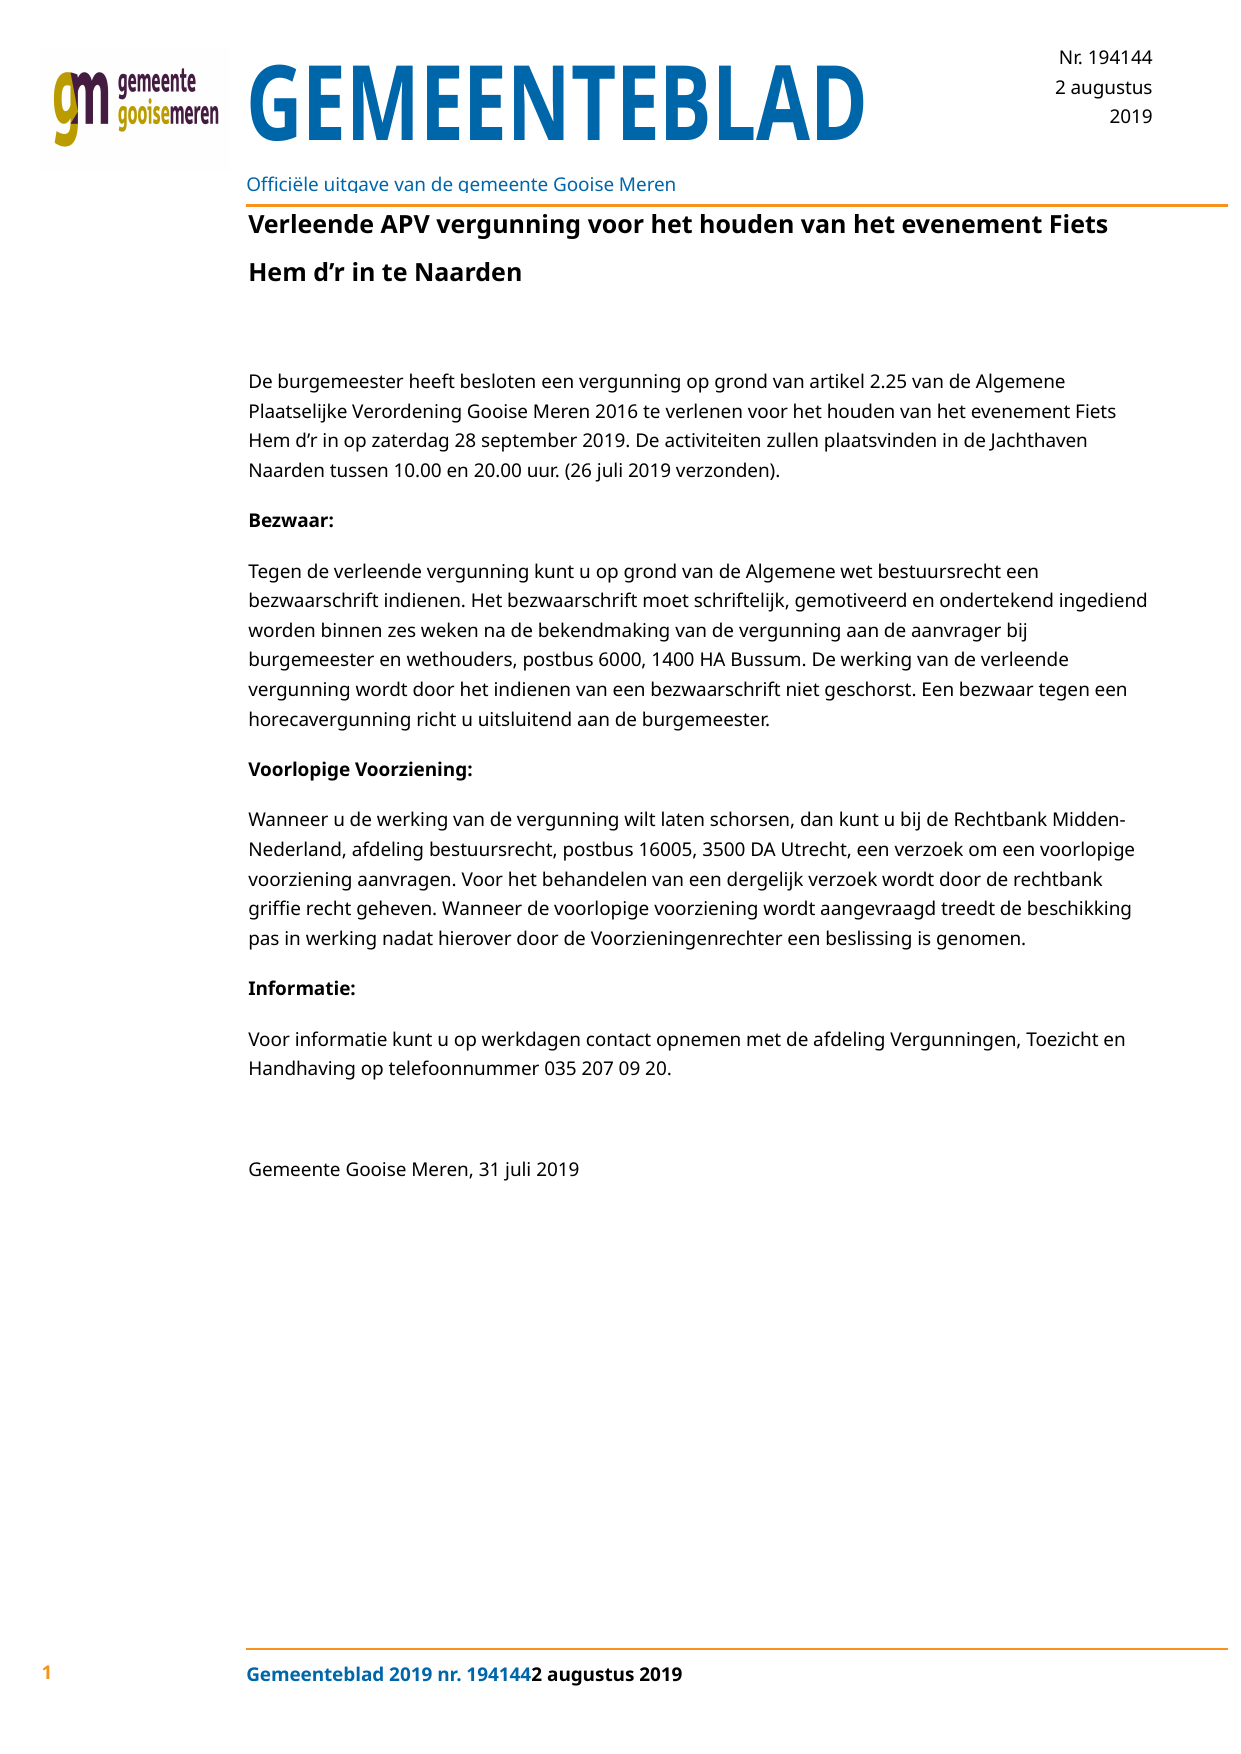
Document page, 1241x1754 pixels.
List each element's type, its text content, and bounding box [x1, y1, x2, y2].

text Wanneer u de werking van de vergunning wilt laten schorsen, dan kunt u bij de Rechtbank Midden-Nederland, afdeling bestuursrecht, postbus 16005, 3500 DA Utrecht, een verzoek om een voorlopige voorziening aanvragen. Voor het behandelen van een dergelijk verzoek wordt door de rechtbank griffie recht geheven. Wanneer de voorlopige voorziening wordt aangevraagd treedt de beschikking pas in werking nadat hierover door de Voorzieningenrechter een beslissing is genomen. [248, 807, 1152, 951]
text Informatie: [248, 975, 1152, 1001]
picture [41, 47, 231, 172]
text Voorlopige Voorziening: [248, 756, 1152, 782]
text Voor informatie kunt u op werkdagen contact opnemen met de afdeling Vergunningen, Toezicht en Handhaving op telefoonnummer 035 207 09 20. [248, 1026, 1152, 1081]
text Verleende APV vergunning voor het houden van het evenement Fiets Hem d’r in te Naarden [248, 207, 1152, 288]
text Gemeente Gooise Meren, 31 juli 2019 [248, 1156, 1152, 1182]
text De burgemeester heeft besloten een vergunning op grond van artikel 2.25 van de Algemene Plaatselijke Verordening Gooise Meren 2016 te verlenen voor het houden van het evenement Fiets Hem d’r in op zaterdag 28 september 2019. De activiteiten zullen plaatsvinden in de Jachthaven Naarden tussen 10.00 en 20.00 uur. (26 juli 2019 verzonden). [248, 368, 1152, 483]
text Tegen de verleende vergunning kunt u op grond van de Algemene wet bestuursrecht een bezwaarschrift indienen. Het bezwaarschrift moet schriftelijk, gemotiveerd en ondertekend ingediend worden binnen zes weken na de bekendmaking van de vergunning aan de aanvrager bij burgemeester en wethouders, postbus 6000, 1400 HA Bussum. De werking van de verleende vergunning wordt door het indienen van een bezwaarschrift niet geschorst. Een bezwaar tegen een horecavergunning richt u uitsluitend aan de burgemeester. [248, 558, 1152, 732]
text Bezwaar: [248, 507, 1152, 533]
